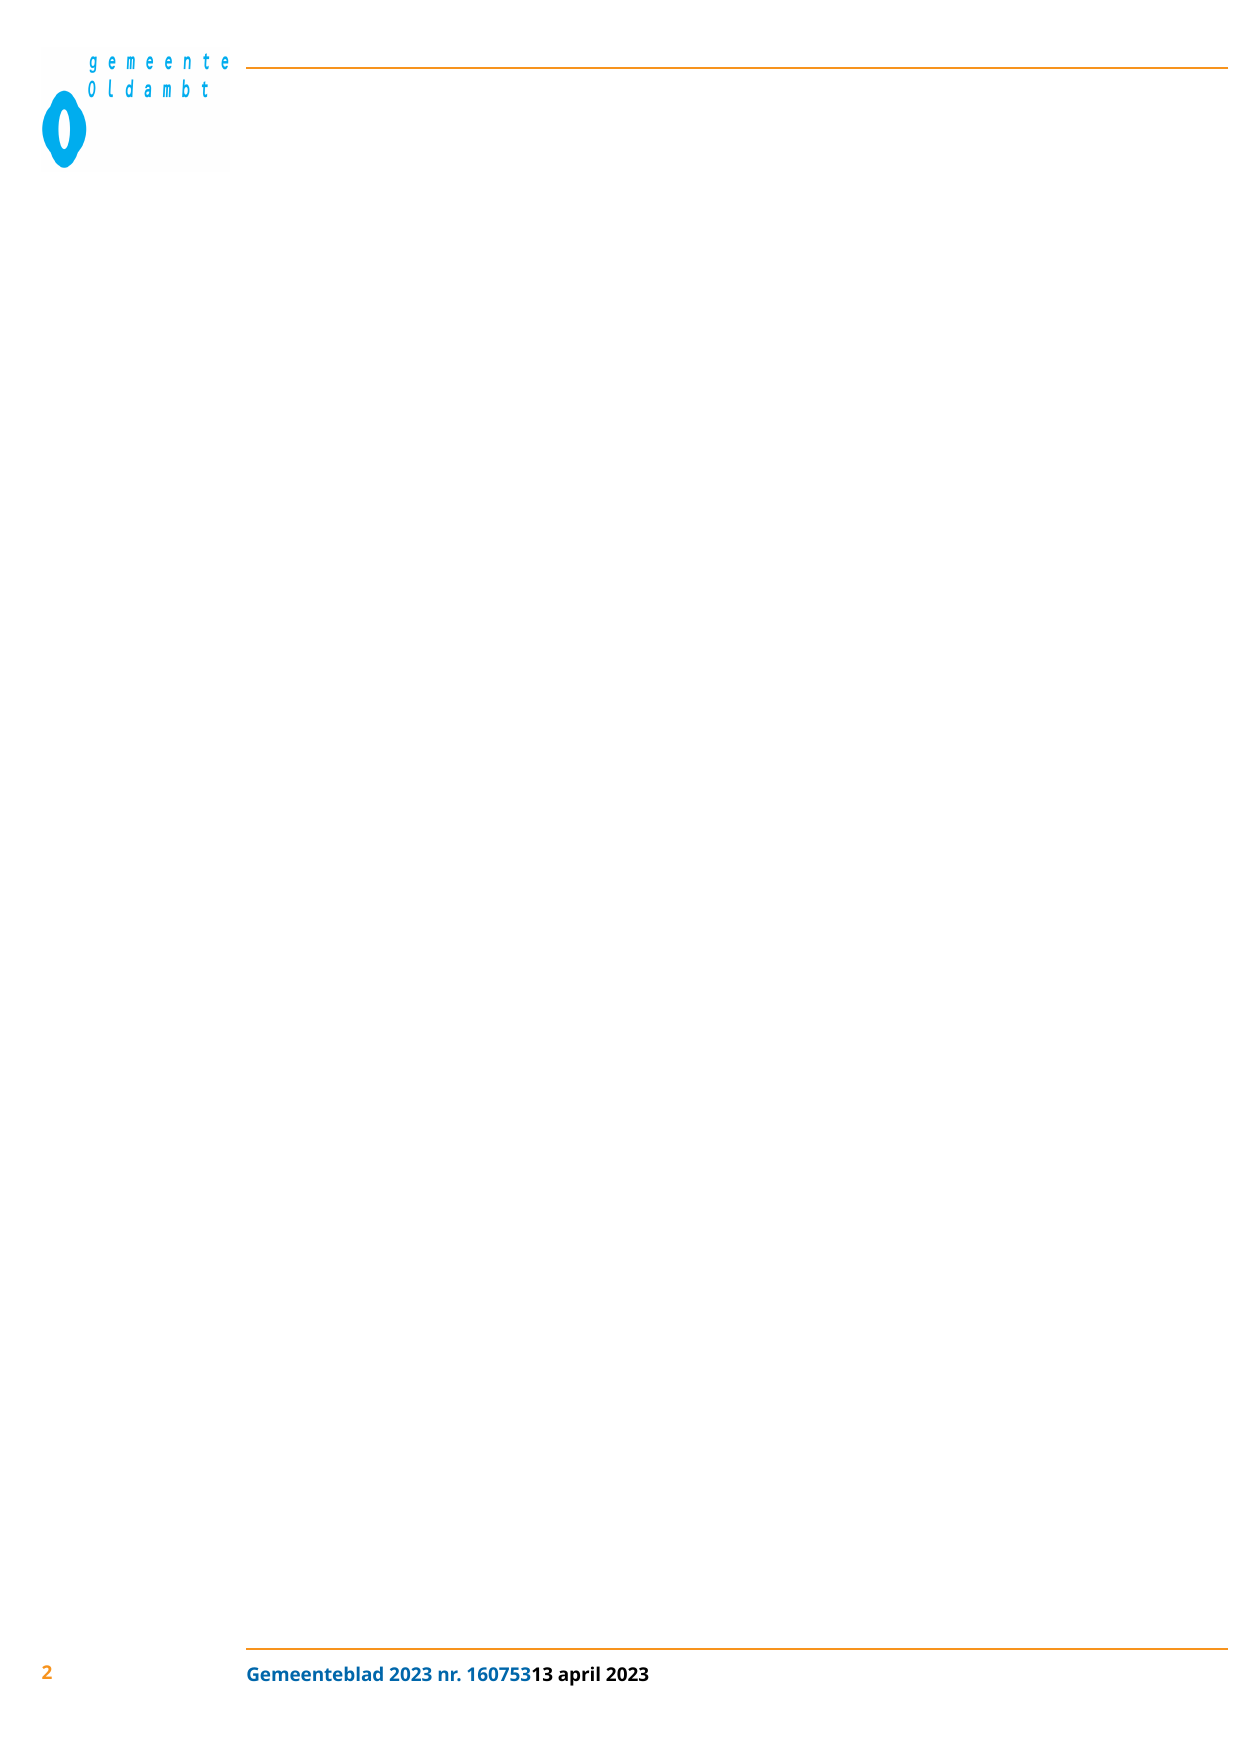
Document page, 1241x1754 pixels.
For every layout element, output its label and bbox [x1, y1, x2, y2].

picture [41, 47, 231, 172]
